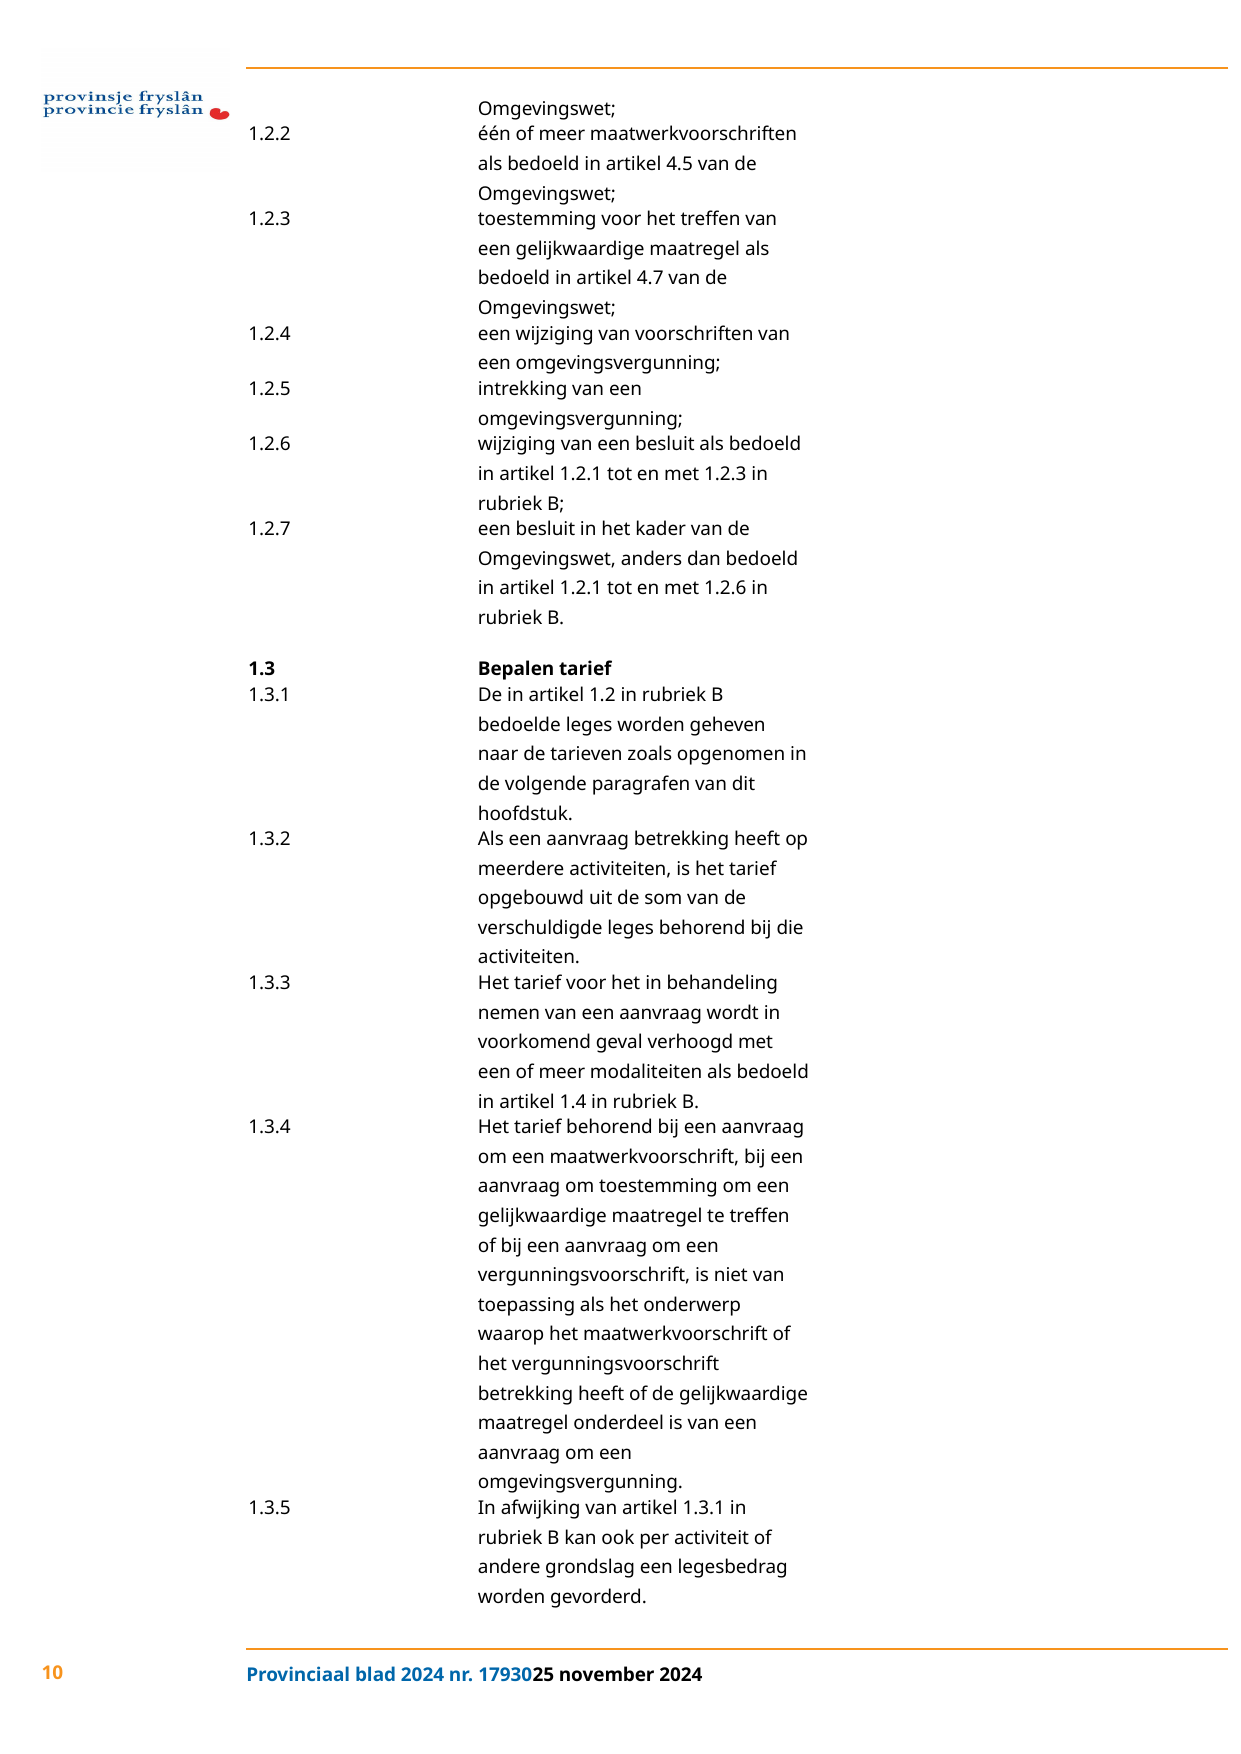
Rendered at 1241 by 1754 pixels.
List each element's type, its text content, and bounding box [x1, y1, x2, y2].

table_cell 1.3.2 [248, 825, 478, 969]
table_cell [248, 630, 478, 656]
table_cell 1.3.1 [248, 681, 478, 825]
table_cell intrekking van een omgevingsvergunning; [478, 375, 811, 431]
table_cell [811, 825, 981, 969]
table_cell [811, 95, 981, 121]
table_cell [248, 95, 478, 121]
table_cell 1.3.3 [248, 970, 478, 1113]
table_cell Als een aanvraag betrekking heeft op meerdere activiteiten, is het tarief opgebouwd uit de som van de verschuldigde leges behorend bij die activiteiten. [478, 825, 811, 969]
table_cell 1.2.3 [248, 205, 478, 320]
table_cell [811, 320, 981, 375]
table_cell [478, 630, 811, 656]
table_cell toestemming voor het treffen van een gelijkwaardige maatregel als bedoeld in artikel 4.7 van de Omgevingswet; [478, 205, 811, 320]
table_cell [811, 375, 981, 431]
picture [41, 47, 231, 172]
table_cell De in artikel 1.2 in rubriek B bedoelde leges worden geheven naar de tarieven zoals opgenomen in de volgende paragrafen van dit hoofdstuk. [478, 681, 811, 825]
table_cell [811, 121, 981, 205]
table_cell 1.2.6 [248, 431, 478, 515]
table_cell 1.3.4 [248, 1114, 478, 1494]
table_cell 1.2.7 [248, 515, 478, 630]
table_cell [811, 431, 981, 515]
table_cell [811, 630, 981, 656]
table_cell Bepalen tarief [478, 656, 811, 681]
table_cell [811, 515, 981, 630]
table_cell 1.3.5 [248, 1494, 478, 1609]
table_cell wijziging van een besluit als bedoeld in artikel 1.2.1 tot en met 1.2.3 in rubriek B; [478, 431, 811, 515]
table_cell Het tarief voor het in behandeling nemen van een aanvraag wordt in voorkomend geval verhoogd met een of meer modaliteiten als bedoeld in artikel 1.4 in rubriek B. [478, 970, 811, 1113]
table_cell 1.2.4 [248, 320, 478, 375]
table_cell 1.3 [248, 656, 478, 681]
table_cell [811, 970, 981, 1113]
table_cell een wijziging van voorschriften van een omgevingsvergunning; [478, 320, 811, 375]
table_cell een besluit in het kader van de Omgevingswet, anders dan bedoeld in artikel 1.2.1 tot en met 1.2.6 in rubriek B. [478, 515, 811, 630]
table_cell In afwijking van artikel 1.3.1 in rubriek B kan ook per activiteit of andere grondslag een legesbedrag worden gevorderd. [478, 1494, 811, 1609]
table_cell [811, 1114, 981, 1494]
table_cell [811, 1494, 981, 1609]
table_cell 1.2.2 [248, 121, 478, 205]
table_cell [811, 681, 981, 825]
table_cell Omgevingswet; [478, 95, 811, 121]
table_cell Het tarief behorend bij een aanvraag om een maatwerkvoorschrift, bij een aanvraag om toestemming om een gelijkwaardige maatregel te treffen of bij een aanvraag om een vergunningsvoorschrift, is niet van toepassing als het onderwerp waarop het maatwerkvoorschrift of het vergunningsvoorschrift betrekking heeft of de gelijkwaardige maatregel onderdeel is van een aanvraag om een omgevingsvergunning. [478, 1114, 811, 1494]
table_cell één of meer maatwerkvoorschriften als bedoeld in artikel 4.5 van de Omgevingswet; [478, 121, 811, 205]
table_cell [811, 205, 981, 320]
table_cell 1.2.5 [248, 375, 478, 431]
table_cell [811, 656, 981, 681]
